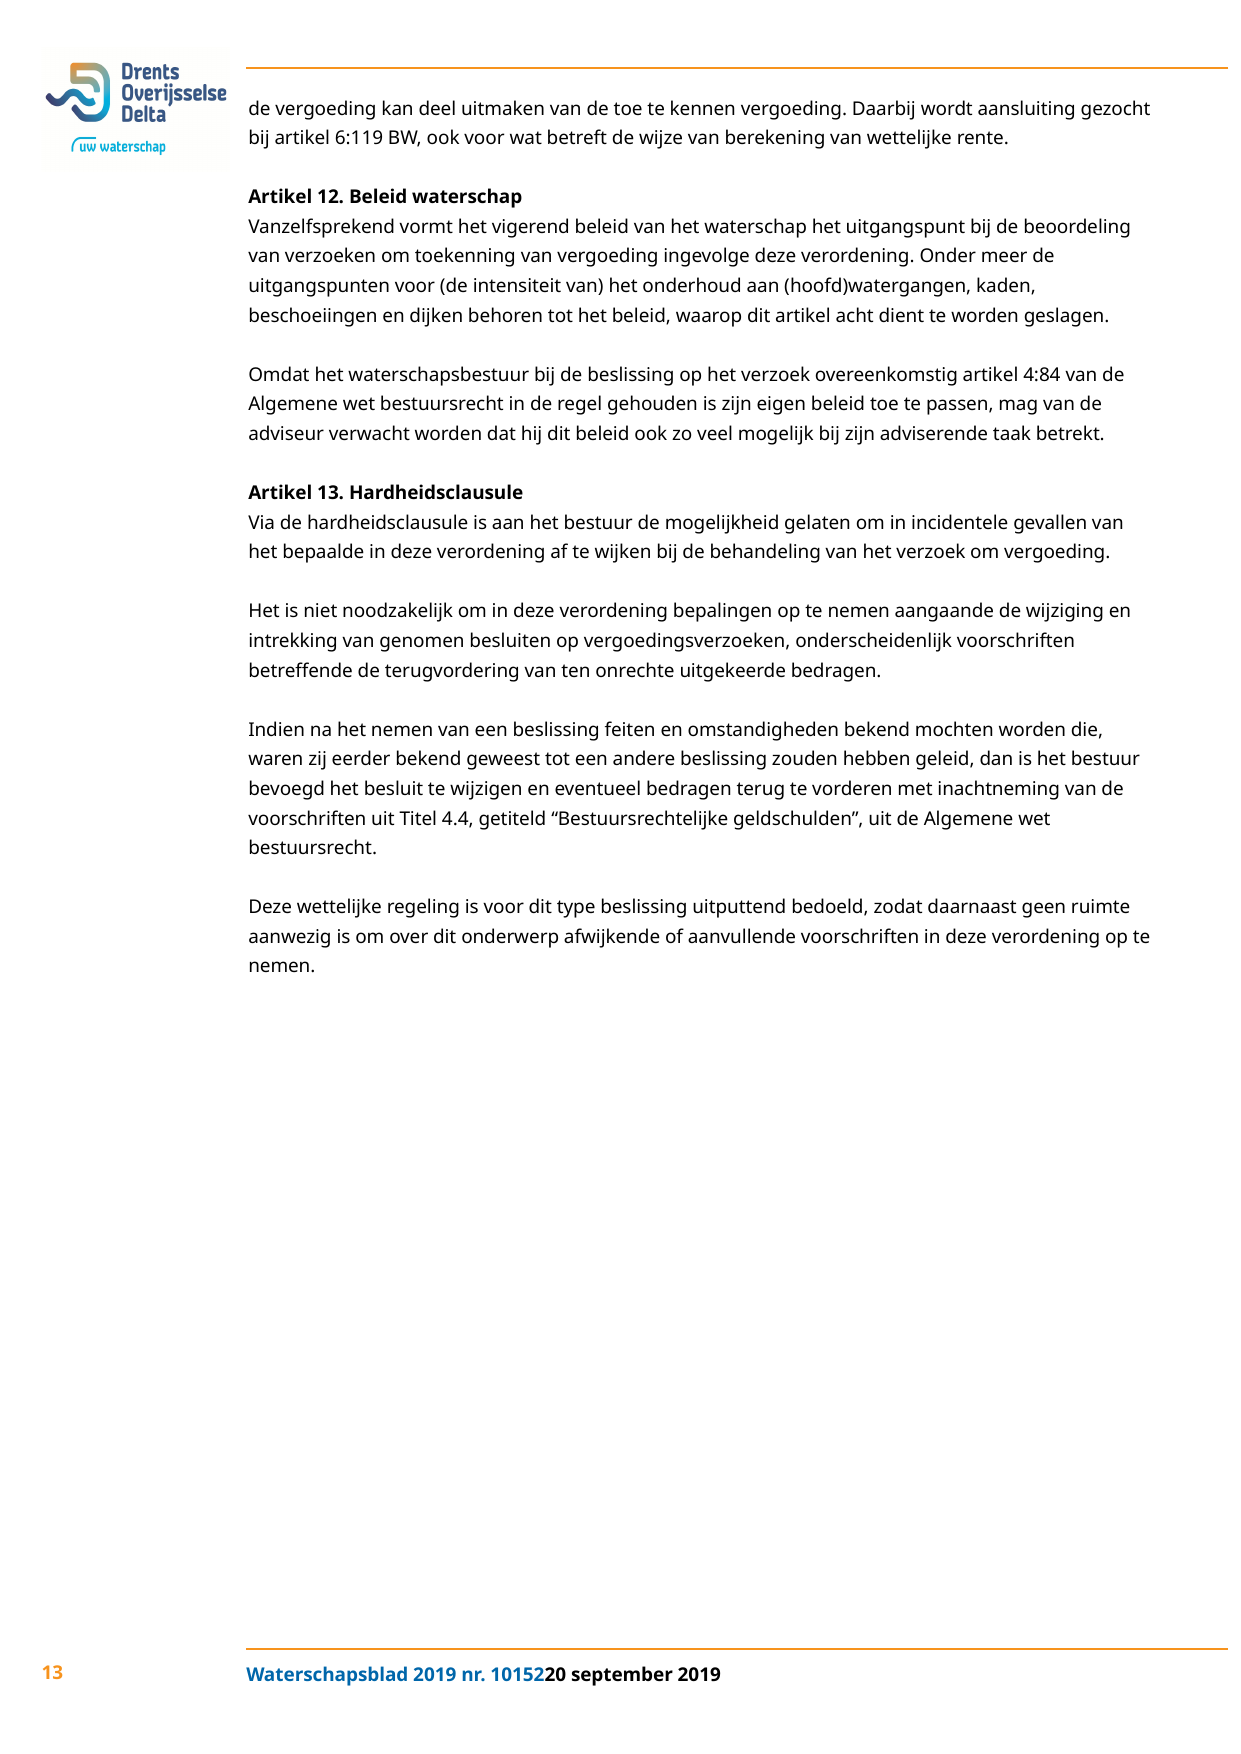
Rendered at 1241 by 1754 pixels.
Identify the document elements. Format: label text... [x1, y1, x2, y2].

text Vanzelfsprekend vormt het vigerend beleid van het waterschap het uitgangspunt bij de beoordeling van verzoeken om toekenning van vergoeding ingevolge deze verordening. Onder meer de uitgangspunten voor (de intensiteit van) het onderhoud aan (hoofd)watergangen, kaden, beschoeiingen en dijken behoren tot het beleid, waarop dit artikel acht dient te worden geslagen. [248, 213, 1152, 328]
text Via de hardheidsclausule is aan het bestuur de mogelijkheid gelaten om in incidentele gevallen van het bepaalde in deze verordening af te wijken bij de behandeling van het verzoek om vergoeding. [248, 509, 1152, 564]
picture [41, 47, 231, 172]
text Indien na het nemen van een beslissing feiten en omstandigheden bekend mochten worden die, waren zij eerder bekend geweest tot een andere beslissing zouden hebben geleid, dan is het bestuur bevoegd het besluit te wijzigen en eventueel bedragen terug te vorderen met inachtneming van de voorschriften uit Titel 4.4, getiteld “Bestuursrechtelijke geldschulden”, uit de Algemene wet bestuursrecht. [248, 716, 1152, 860]
text Het is niet noodzakelijk om in deze verordening bepalingen op te nemen aangaande de wijziging en intrekking van genomen besluiten op vergoedingsverzoeken, onderscheidenlijk voorschriften betreffende de terugvordering van ten onrechte uitgekeerde bedragen. [248, 598, 1152, 683]
text Deze wettelijke regeling is voor dit type beslissing uitputtend bedoeld, zodat daarnaast geen ruimte aanwezig is om over dit onderwerp afwijkende of aanvullende voorschriften in deze verordening op te nemen. [248, 893, 1152, 978]
text Omdat het waterschapsbestuur bij de beslissing op het verzoek overeenkomstig artikel 4:84 van de Algemene wet bestuursrecht in de regel gehouden is zijn eigen beleid toe te passen, mag van de adviseur verwacht worden dat hij dit beleid ook zo veel mogelijk bij zijn adviserende taak betrekt. [248, 361, 1152, 446]
text Artikel 12. Beleid waterschap [248, 183, 1152, 209]
text de vergoeding kan deel uitmaken van de toe te kennen vergoeding. Daarbij wordt aansluiting gezocht bij artikel 6:119 BW, ook voor wat betreft de wijze van berekening van wettelijke rente. [248, 95, 1152, 150]
text Artikel 13. Hardheidsclausule [248, 479, 1152, 505]
